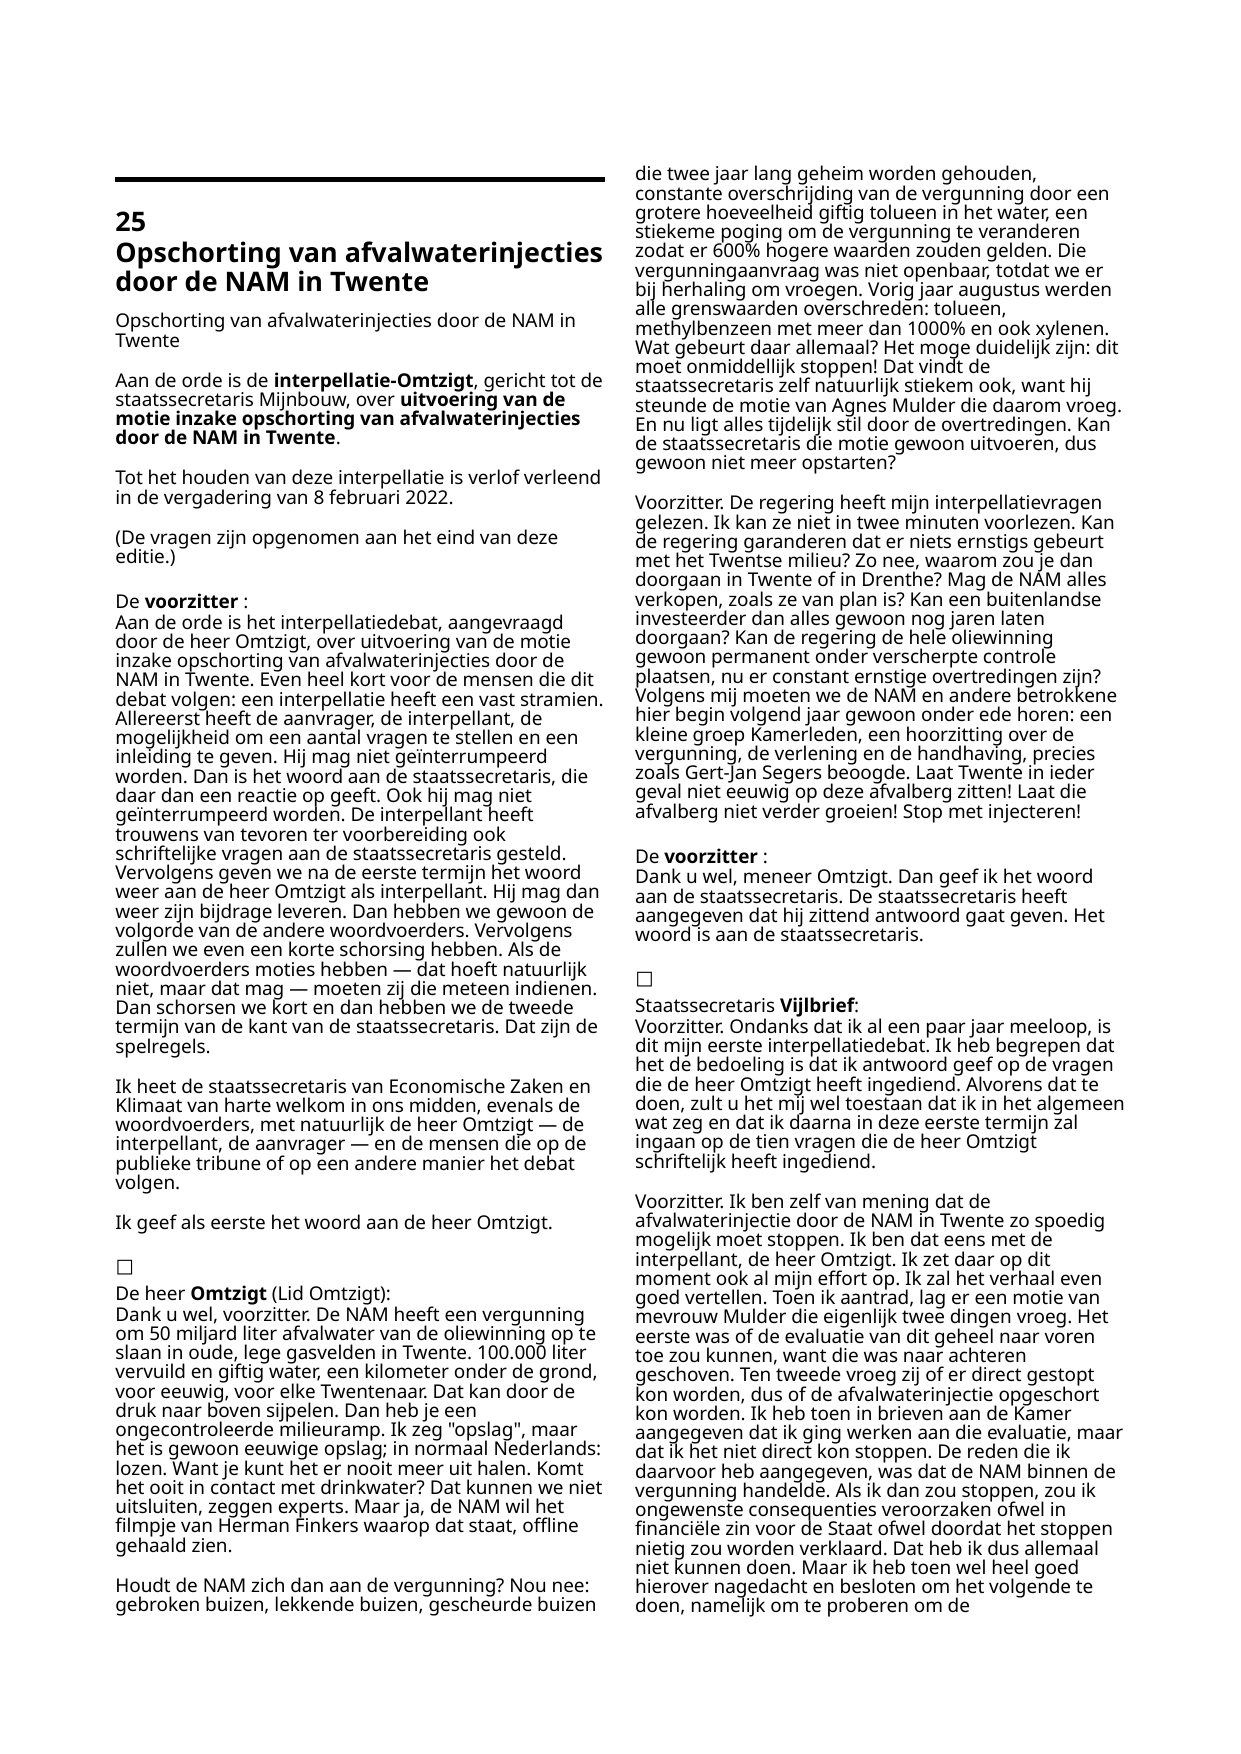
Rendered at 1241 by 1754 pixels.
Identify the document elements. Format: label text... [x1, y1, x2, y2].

text Opschorting van afvalwaterinjecties door de NAM in Twente [115, 312, 605, 351]
text De voorzitter : [115, 588, 605, 614]
text 25 [115, 203, 605, 239]
text die twee jaar lang geheim worden gehouden, constante overschrijding van de vergunning door een grotere hoeveelheid giftig tolueen in het water, een stiekeme poging om de vergunning te veranderen zodat er 600% hogere waarden zouden gelden. Die vergunningaanvraag was niet openbaar, totdat we er bij herhaling om vroegen. Vorig jaar augustus werden alle grenswaarden overschreden: tolueen, methylbenzeen met meer dan 1000% en ook xylenen. Wat gebeurt daar allemaal? Het moge duidelijk zijn: dit moet onmiddellijk stoppen! Dat vindt de staatssecretaris zelf natuurlijk stiekem ook, want hij steunde de motie van Agnes Mulder die daarom vroeg. En nu ligt alles tijdelijk stil door de overtredingen. Kan de staatssecretaris die motie gewoon uitvoeren, dus gewoon niet meer opstarten? [635, 165, 1125, 474]
text Voorzitter. De regering heeft mijn interpellatievragen gelezen. Ik kan ze niet in twee minuten voorlezen. Kan de regering garanderen dat er niets ernstigs gebeurt met het Twentse milieu? Zo nee, waarom zou je dan doorgaan in Twente of in Drenthe? Mag de NAM alles verkopen, zoals ze van plan is? Kan een buitenlandse investeerder dan alles gewoon nog jaren laten doorgaan? Kan de regering de hele oliewinning gewoon permanent onder verscherpte controle plaatsen, nu er constant ernstige overtredingen zijn? Volgens mij moeten we de NAM en andere betrokkene hier begin volgend jaar gewoon onder ede horen: een kleine groep Kamerleden, een hoorzitting over de vergunning, de verlening en de handhaving, precies zoals Gert-Jan Segers beoogde. Laat Twente in ieder geval niet eeuwig op deze afvalberg zitten! Laat die afvalberg niet verder groeien! Stop met injecteren! [635, 494, 1125, 822]
text Aan de orde is het interpellatiedebat, aangevraagd door de heer Omtzigt, over uitvoering van de motie inzake opschorting van afvalwaterinjecties door de NAM in Twente. Even heel kort voor de mensen die dit debat volgen: een interpellatie heeft een vast stramien. Allereerst heeft de aanvrager, de interpellant, de mogelijkheid om een aantal vragen te stellen en een inleiding te geven. Hij mag niet geïnterrumpeerd worden. Dan is het woord aan de staatssecretaris, die daar dan een reactie op geeft. Ook hij mag niet geïnterrumpeerd worden. De interpellant heeft trouwens van tevoren ter voorbereiding ook schriftelijke vragen aan de staatssecretaris gesteld. Vervolgens geven we na de eerste termijn het woord weer aan de heer Omtzigt als interpellant. Hij mag dan weer zijn bijdrage leveren. Dan hebben we gewoon de volgorde van de andere woordvoerders. Vervolgens zullen we even een korte schorsing hebben. Als de woordvoerders moties hebben — dat hoeft natuurlijk niet, maar dat mag — moeten zij die meteen indienen. Dan schorsen we kort en dan hebben we de tweede termijn van de kant van de staatssecretaris. Dat zijn de spelregels. [115, 614, 605, 1057]
text ⬜ [635, 966, 1125, 992]
text Opschorting van afvalwaterinjecties door de NAM in Twente [115, 239, 605, 312]
text Ik geef als eerste het woord aan de heer Omtzigt. [115, 1214, 605, 1233]
text ⬜ [115, 1254, 605, 1280]
text De heer Omtzigt (Lid Omtzigt): [115, 1280, 605, 1306]
text Houdt de NAM zich dan aan de vergunning? Nou nee: gebroken buizen, lekkende buizen, gescheurde buizen [115, 1577, 605, 1615]
text Dank u wel, meneer Omtzigt. Dan geef ik het woord aan de staatssecretaris. De staatssecretaris heeft aangegeven dat hij zittend antwoord gaat geven. Het woord is aan de staatssecretaris. [635, 868, 1125, 946]
text Dank u wel, voorzitter. De NAM heeft een vergunning om 50 miljard liter afvalwater van de oliewinning op te slaan in oude, lege gasvelden in Twente. 100.000 liter vervuild en giftig water, een kilometer onder de grond, voor eeuwig, voor elke Twentenaar. Dat kan door de druk naar boven sijpelen. Dan heb je een ongecontroleerde milieuramp. Ik zeg "opslag", maar het is gewoon eeuwige opslag; in normaal Nederlands: lozen. Want je kunt het er nooit meer uit halen. Komt het ooit in contact met drinkwater? Dat kunnen we niet uitsluiten, zeggen experts. Maar ja, de NAM wil het filmpje van Herman Finkers waarop dat staat, offline gehaald zien. [115, 1306, 605, 1556]
text De voorzitter : [635, 843, 1125, 868]
text Voorzitter. Ondanks dat ik al een paar jaar meeloop, is dit mijn eerste interpellatiedebat. Ik heb begrepen dat het de bedoeling is dat ik antwoord geef op de vragen die de heer Omtzigt heeft ingediend. Alvorens dat te doen, zult u het mij wel toestaan dat ik in het algemeen wat zeg en dat ik daarna in deze eerste termijn zal ingaan op de tien vragen die de heer Omtzigt schriftelijk heeft ingediend. [635, 1018, 1125, 1172]
text Ik heet de staatssecretaris van Economische Zaken en Klimaat van harte welkom in ons midden, evenals de woordvoerders, met natuurlijk de heer Omtzigt — de interpellant, de aanvrager — en de mensen die op de publieke tribune of op een andere manier het debat volgen. [115, 1078, 605, 1193]
text Tot het houden van deze interpellatie is verlof verleend in de vergadering van 8 februari 2022. [115, 469, 605, 508]
text Aan de orde is de interpellatie-Omtzigt, gericht tot de staatssecretaris Mijnbouw, over uitvoering van de motie inzake opschorting van afvalwaterinjecties door de NAM in Twente. [115, 372, 605, 449]
text Staatssecretaris Vijlbrief: [635, 992, 1125, 1018]
text (De vragen zijn opgenomen aan het eind van deze editie.) [115, 529, 605, 567]
text Voorzitter. Ik ben zelf van mening dat de afvalwaterinjectie door de NAM in Twente zo spoedig mogelijk moet stoppen. Ik ben dat eens met de interpellant, de heer Omtzigt. Ik zet daar op dit moment ook al mijn effort op. Ik zal het verhaal even goed vertellen. Toen ik aantrad, lag er een motie van mevrouw Mulder die eigenlijk twee dingen vroeg. Het eerste was of de evaluatie van dit geheel naar voren toe zou kunnen, want die was naar achteren geschoven. Ten tweede vroeg zij of er direct gestopt kon worden, dus of de afvalwaterinjectie opgeschort kon worden. Ik heb toen in brieven aan de Kamer aangegeven dat ik ging werken aan die evaluatie, maar dat ik het niet direct kon stoppen. De reden die ik daarvoor heb aangegeven, was dat de NAM binnen de vergunning handelde. Als ik dan zou stoppen, zou ik ongewenste consequenties veroorzaken ofwel in financiële zin voor de Staat ofwel doordat het stoppen nietig zou worden verklaard. Dat heb ik dus allemaal niet kunnen doen. Maar ik heb toen wel heel goed hierover nagedacht en besloten om het volgende te doen, namelijk om te proberen om de [635, 1193, 1125, 1617]
